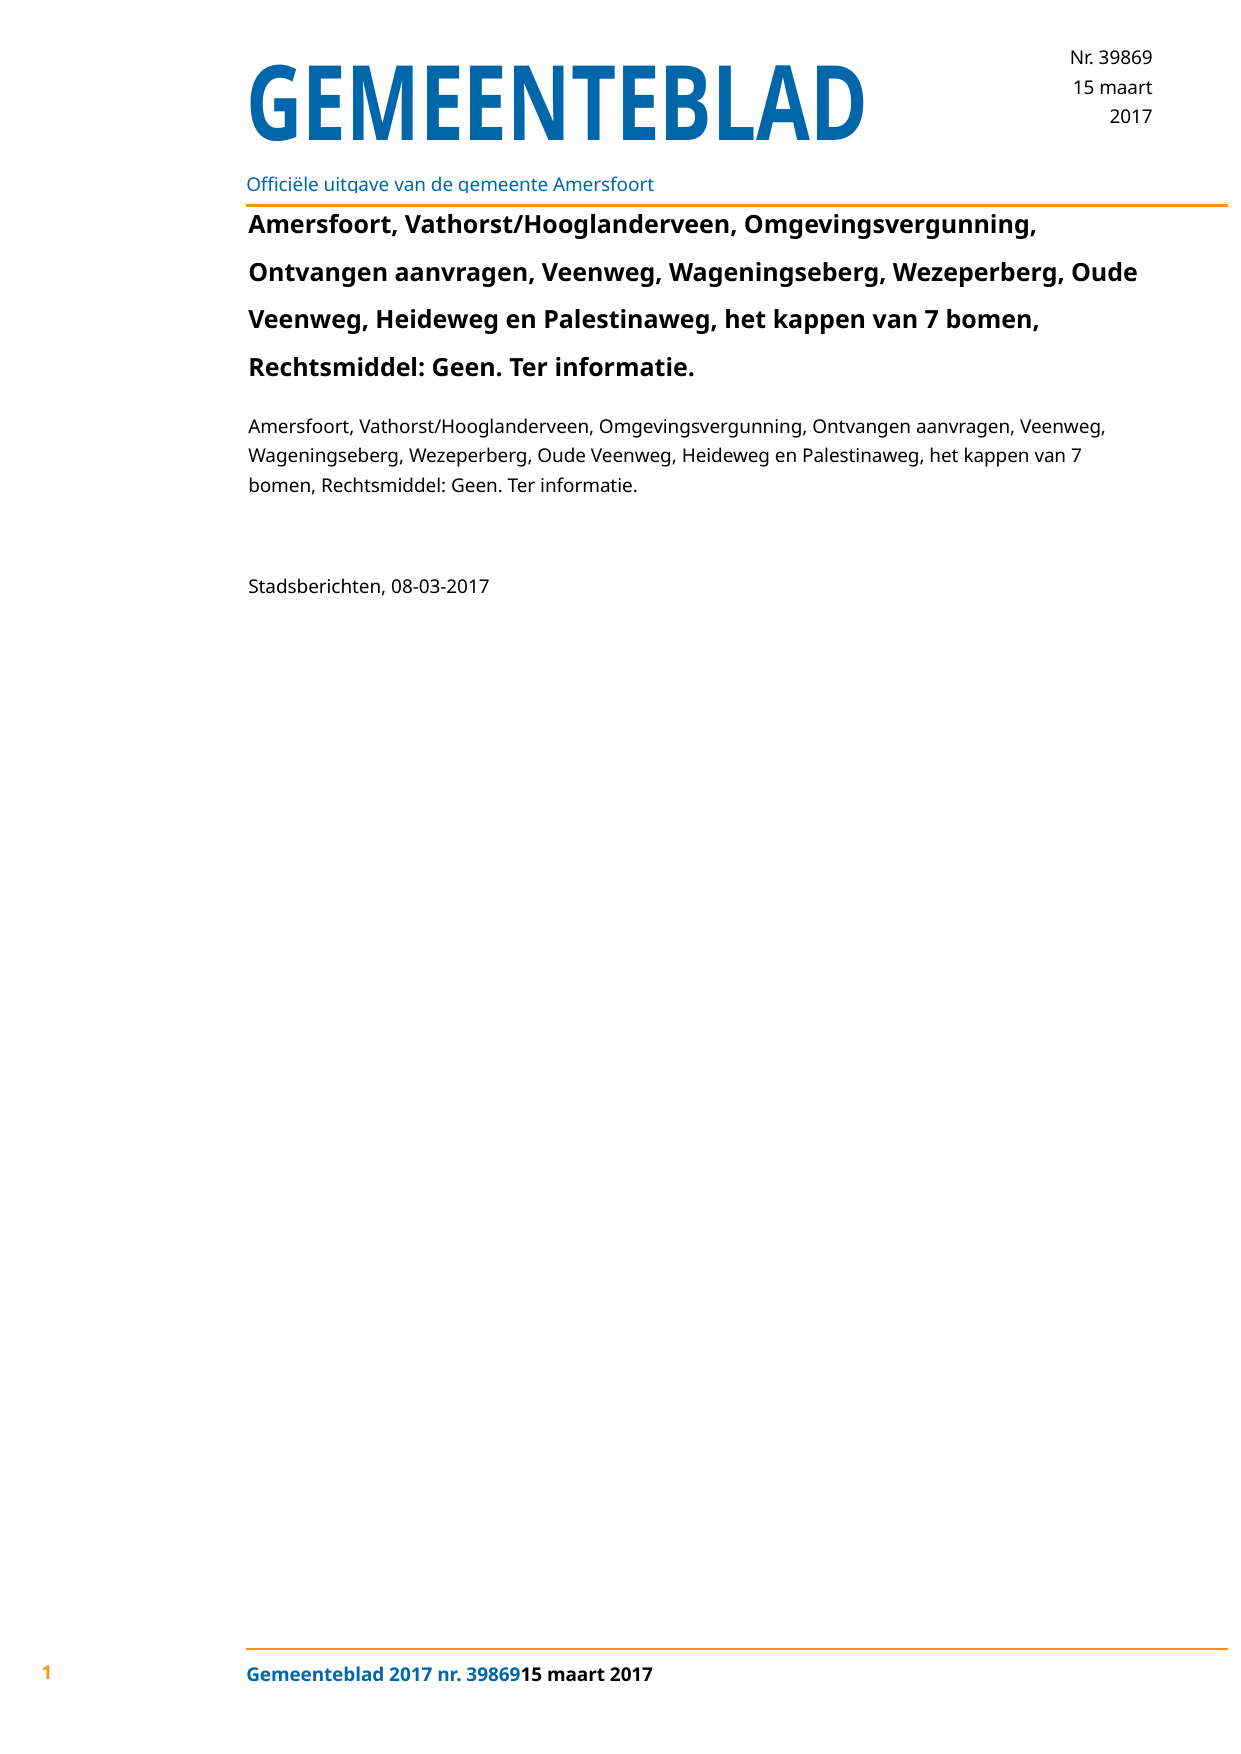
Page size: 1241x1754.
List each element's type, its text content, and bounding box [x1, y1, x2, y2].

picture [41, 47, 231, 172]
text Stadsberichten, 08-03-2017 [248, 573, 1152, 599]
text Amersfoort, Vathorst/Hooglanderveen, Omgevingsvergunning, Ontvangen aanvragen, Veenweg, Wageningseberg, Wezeperberg, Oude Veenweg, Heideweg en Palestinaweg, het kappen van 7 bomen, Rechtsmiddel: Geen. Ter informatie. [248, 413, 1152, 498]
text Amersfoort, Vathorst/Hooglanderveen, Omgevingsvergunning, Ontvangen aanvragen, Veenweg, Wageningseberg, Wezeperberg, Oude Veenweg, Heideweg en Palestinaweg, het kappen van 7 bomen, Rechtsmiddel: Geen. Ter informatie. [248, 207, 1152, 384]
